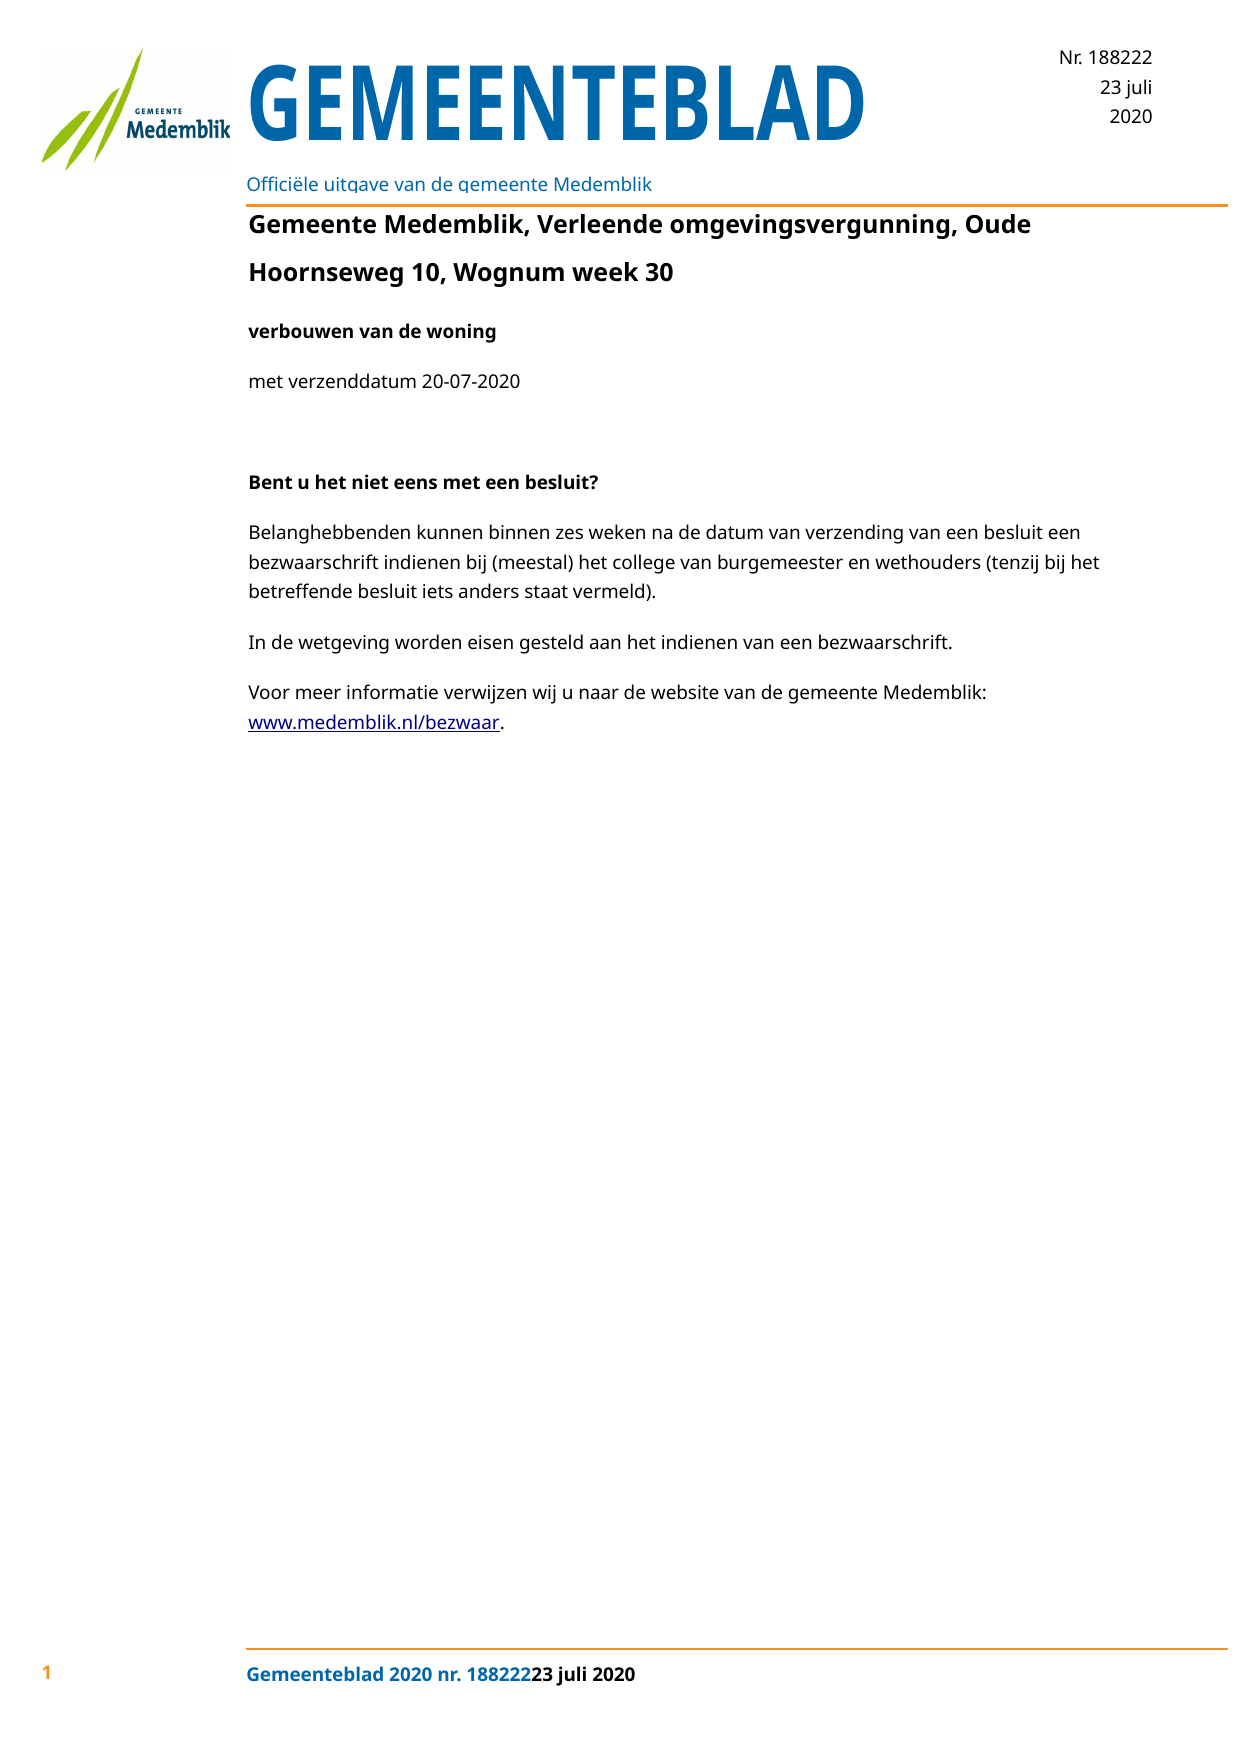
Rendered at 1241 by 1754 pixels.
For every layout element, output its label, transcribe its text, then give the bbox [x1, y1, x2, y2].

picture [41, 47, 231, 172]
text Belanghebbenden kunnen binnen zes weken na de datum van verzending van een besluit een bezwaarschrift indienen bij (meestal) het college van burgemeester en wethouders (tenzij bij het betreffende besluit iets anders staat vermeld). [248, 519, 1152, 604]
text Voor meer informatie verwijzen wij u naar de website van de gemeente Medemblik: www.medemblik.nl/bezwaar. [248, 679, 1152, 735]
text Gemeente Medemblik, Verleende omgevingsvergunning, Oude Hoornseweg 10, Wognum week 30 [248, 207, 1152, 288]
text In de wetgeving worden eisen gesteld aan het indienen van een bezwaarschrift. [248, 629, 1152, 655]
text Bent u het niet eens met een besluit? [248, 469, 1152, 495]
text met verzenddatum 20-07-2020 [248, 368, 1152, 394]
text verbouwen van de woning [248, 318, 1152, 344]
